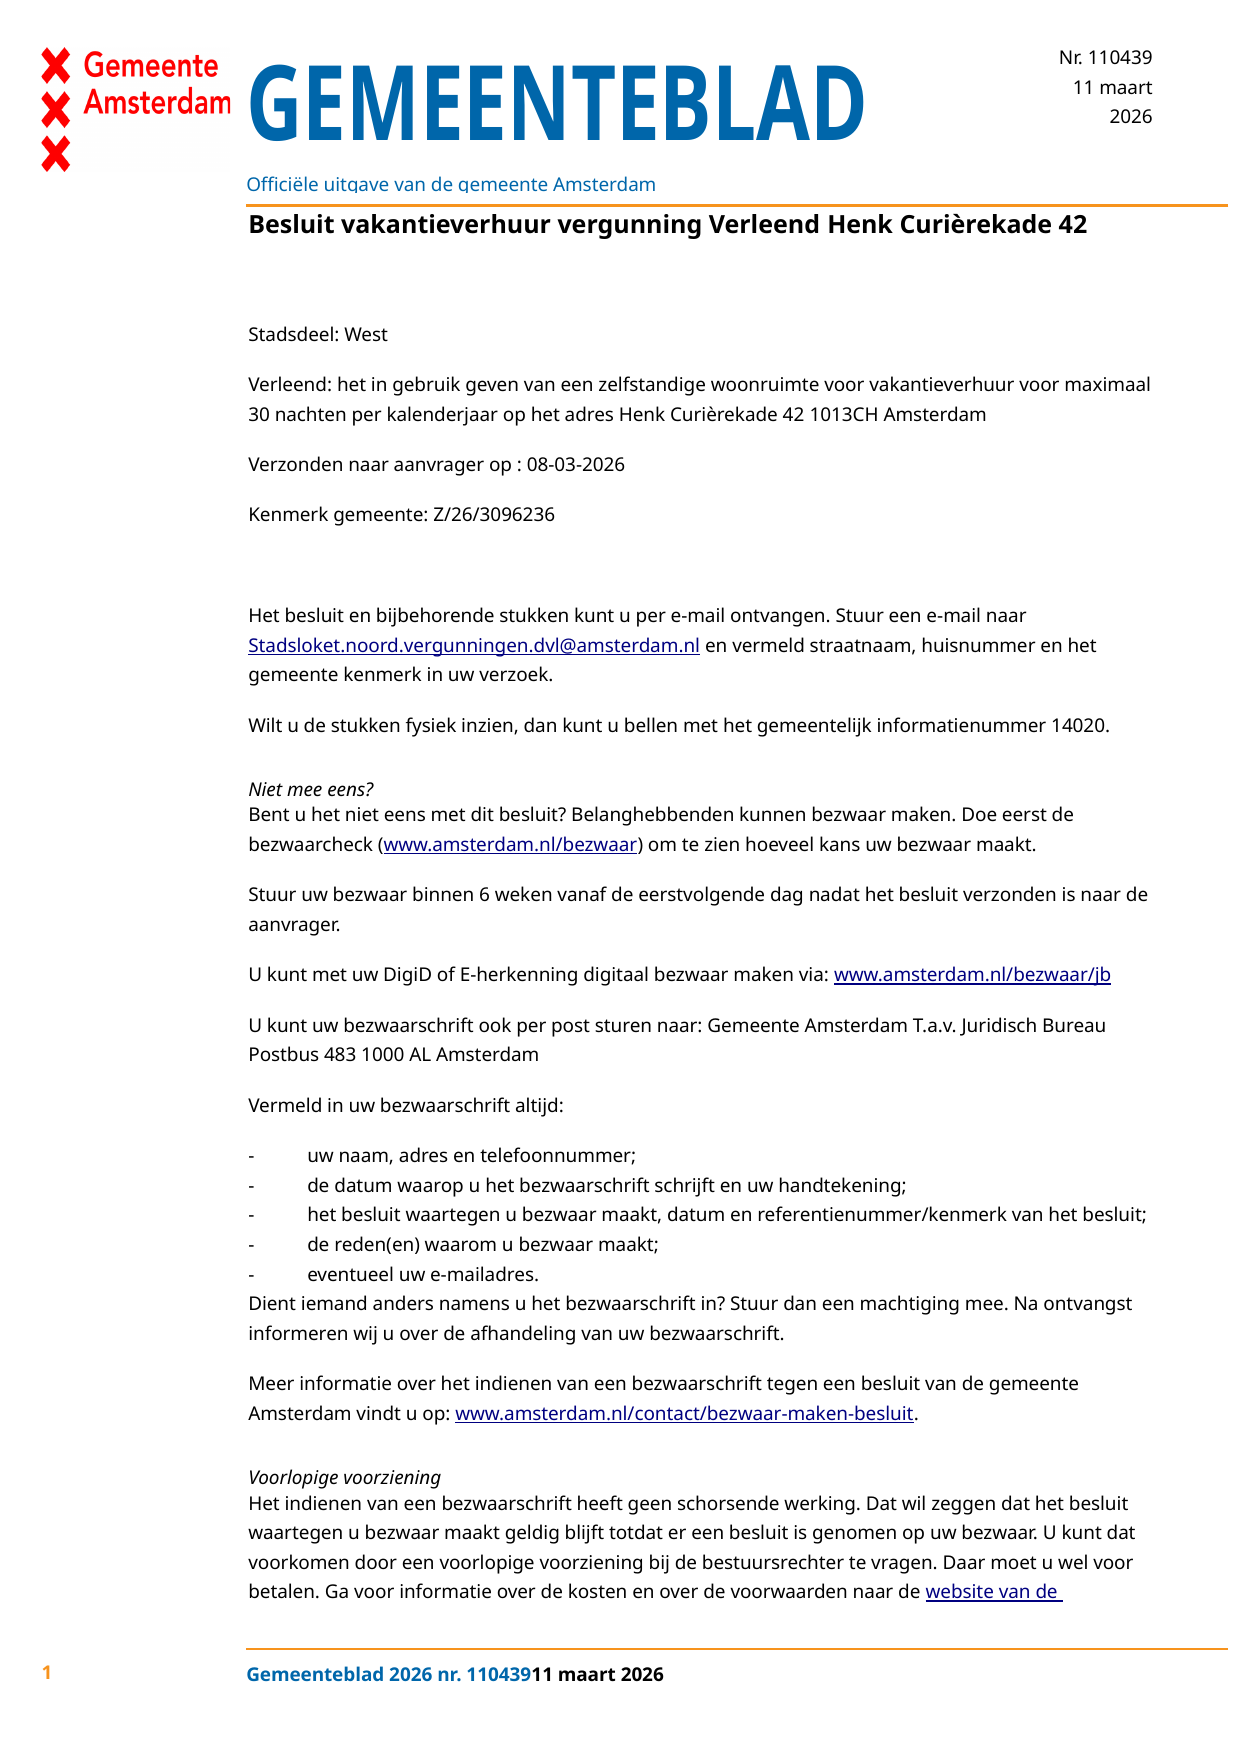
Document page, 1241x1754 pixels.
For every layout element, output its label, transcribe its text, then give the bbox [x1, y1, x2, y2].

list uw naam, adres en telefoonnummer; [248, 1142, 1152, 1168]
text Niet mee eens? [248, 776, 1152, 802]
list het besluit waartegen u bezwaar maakt, datum en referentienummer/kenmerk van het besluit; [248, 1202, 1152, 1227]
text Dient iemand anders namens u het bezwaarschrift in? Stuur dan een machtiging mee. Na ontvangst informeren wij u over de afhandeling van uw bezwaarschrift. [248, 1290, 1152, 1346]
text Besluit vakantieverhuur vergunning Verleend Henk Curièrekade 42 [248, 207, 1152, 241]
picture [41, 47, 231, 172]
list eventueel uw e-mailadres. [248, 1261, 1152, 1287]
text Meer informatie over het indienen van een bezwaarschrift tegen een besluit van de gemeente Amsterdam vindt u op: www.amsterdam.nl/contact/bezwaar-maken-besluit. [248, 1370, 1152, 1426]
text Bent u het niet eens met dit besluit? Belanghebbenden kunnen bezwaar maken. Doe eerst de bezwaarcheck (www.amsterdam.nl/bezwaar) om te zien hoeveel kans uw bezwaar maakt. [248, 802, 1152, 857]
text Vermeld in uw bezwaarschrift altijd: [248, 1092, 1152, 1118]
text U kunt uw bezwaarschrift ook per post sturen naar: Gemeente Amsterdam T.a.v. Juridisch Bureau Postbus 483 1000 AL Amsterdam [248, 1012, 1152, 1067]
list de datum waarop u het bezwaarschrift schrijft en uw handtekening; [248, 1172, 1152, 1198]
text Het besluit en bijbehorende stukken kunt u per e-mail ontvangen. Stuur een e-mail naar Stadsloket.noord.vergunningen.dvl@amsterdam.nl en vermeld straatnaam, huisnummer en het gemeente kenmerk in uw verzoek. [248, 602, 1152, 687]
text Het indienen van een bezwaarschrift heeft geen schorsende werking. Dat wil zeggen dat het besluit waartegen u bezwaar maakt geldig blijft totdat er een besluit is genomen op uw bezwaar. U kunt dat voorkomen door een voorlopige voorziening bij de bestuursrechter te vragen. Daar moet u wel voor betalen. Ga voor informatie over de kosten en over de voorwaarden naar de website van de [248, 1490, 1152, 1604]
text Verleend: het in gebruik geven van een zelfstandige woonruimte voor vakantieverhuur voor maximaal 30 nachten per kalenderjaar op het adres Henk Curièrekade 42 1013CH Amsterdam [248, 371, 1152, 426]
text U kunt met uw DigiD of E-herkenning digitaal bezwaar maken via: www.amsterdam.nl/bezwaar/jb [248, 962, 1152, 987]
text Wilt u de stukken fysiek inzien, dan kunt u bellen met het gemeentelijk informatienummer 14020. [248, 712, 1152, 738]
text Stuur uw bezwaar binnen 6 weken vanaf de eerstvolgende dag nadat het besluit verzonden is naar de aanvrager. [248, 882, 1152, 937]
text Verzonden naar aanvrager op : 08-03-2026 [248, 451, 1152, 477]
text Kenmerk gemeente: Z/26/3096236 [248, 502, 1152, 527]
text Stadsdeel: West [248, 321, 1152, 346]
list de reden(en) waarom u bezwaar maakt; [248, 1231, 1152, 1257]
text Voorlopige voorziening [248, 1464, 1152, 1490]
